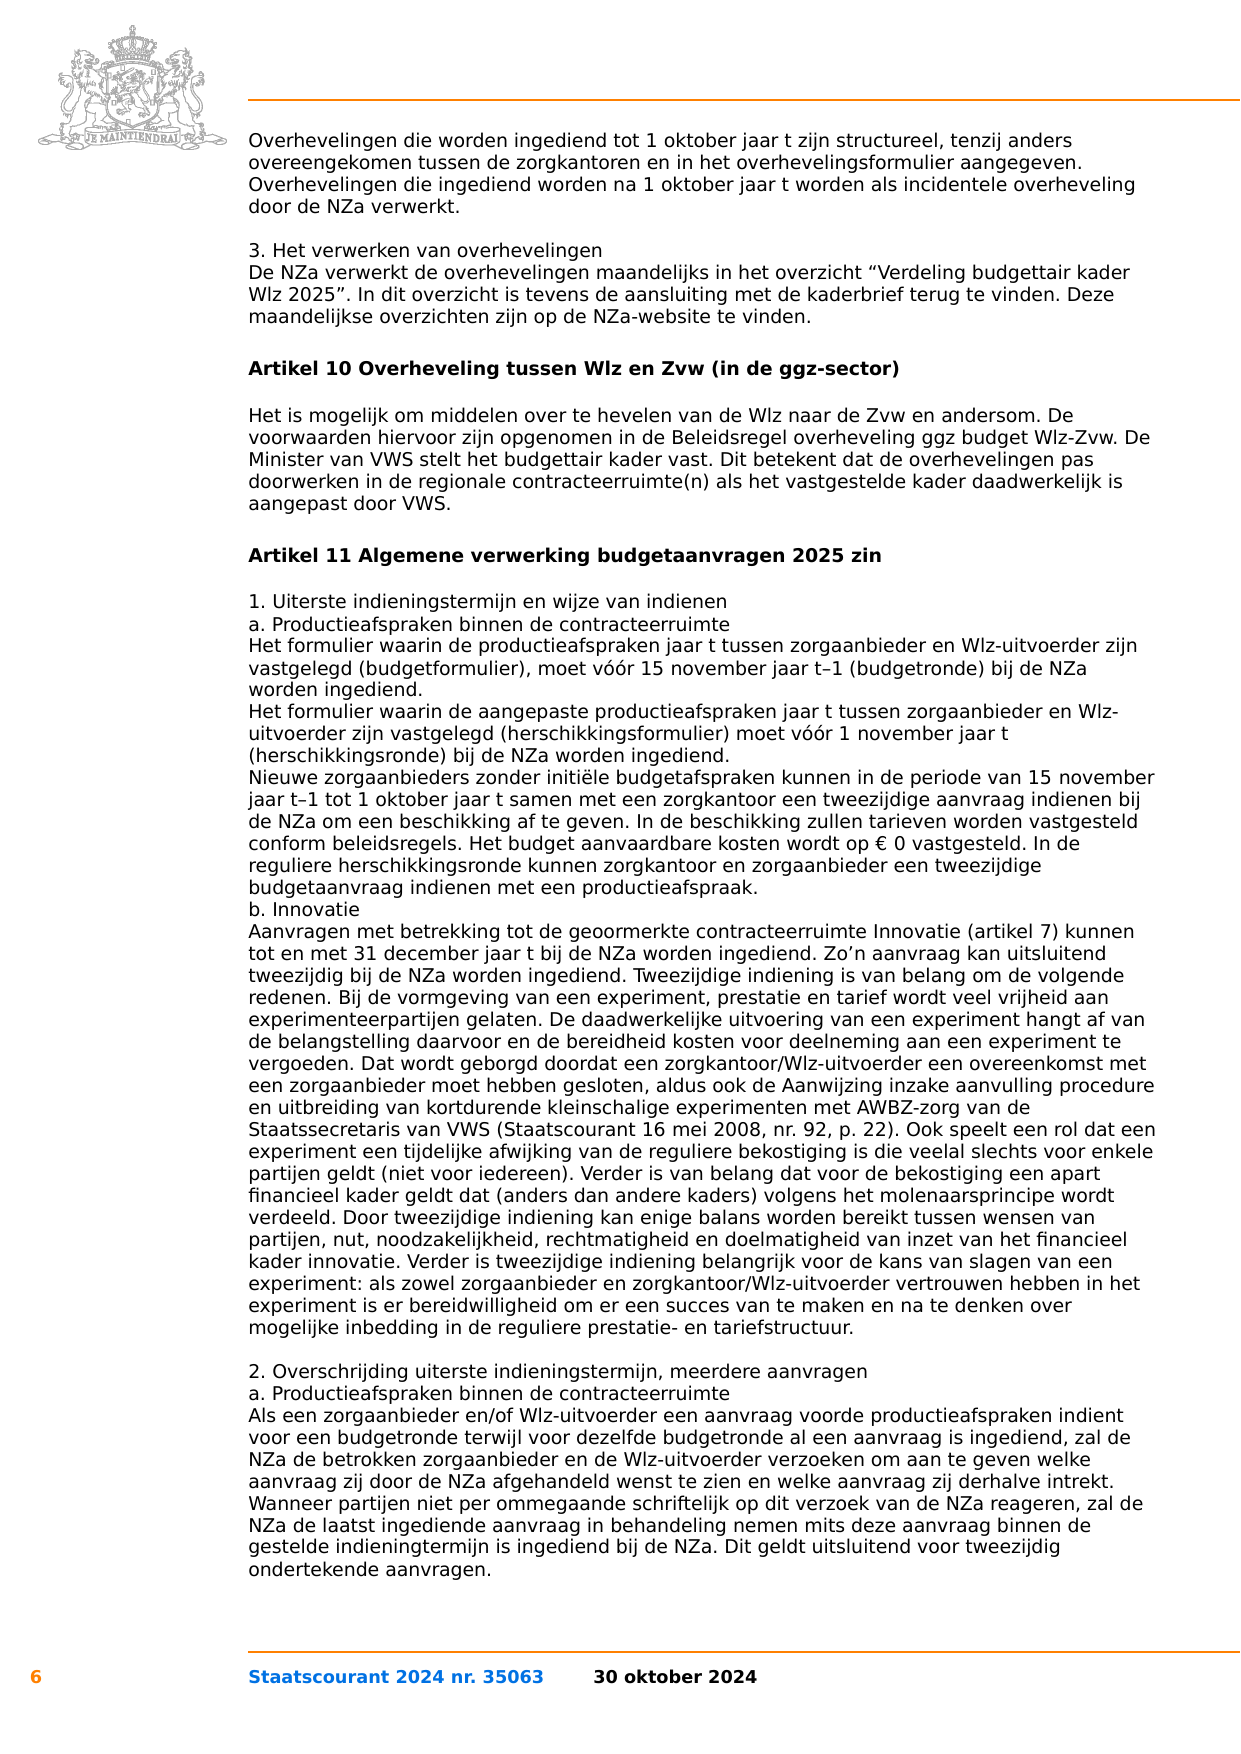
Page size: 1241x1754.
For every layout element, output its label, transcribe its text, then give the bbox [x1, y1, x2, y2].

subtitle Artikel 11 Algemene verwerking budgetaanvragen 2025 zin [248, 544, 1163, 566]
text Het formulier waarin de aangepaste productieafspraken jaar t tussen zorgaanbieder en Wlz-uitvoerder zijn vastgelegd (herschikkingsformulier) moet vóór 1 november jaar t (herschikkingsronde) bij de NZa worden ingediend. [248, 701, 1163, 767]
text b. Innovatie [248, 899, 1163, 921]
text De NZa verwerkt de overhevelingen maandelijks in het overzicht “Verdeling budgettair kader Wlz 2025”. In dit overzicht is tevens de aansluiting met de kaderbrief terug te vinden. Deze maandelijkse overzichten zijn op de NZa-website te vinden. [248, 262, 1163, 328]
text Overhevelingen die ingediend worden na 1 oktober jaar t worden als incidentele overheveling door de NZa verwerkt. [248, 174, 1163, 218]
text Het formulier waarin de productieafspraken jaar t tussen zorgaanbieder en Wlz-uitvoerder zijn vastgelegd (budgetformulier), moet vóór 15 november jaar t–1 (budgetronde) bij de NZa worden ingediend. [248, 635, 1163, 701]
text a. Productieafspraken binnen de contracteerruimte [248, 1383, 1163, 1404]
picture [38, 25, 227, 150]
text 3. Het verwerken van overhevelingen [248, 240, 1163, 262]
text Overhevelingen die worden ingediend tot 1 oktober jaar t zijn structureel, tenzij anders overeengekomen tussen de zorgkantoren en in het overhevelingsformulier aangegeven. [248, 130, 1163, 174]
subtitle Artikel 10 Overheveling tussen Wlz en Zvw (in de ggz-sector) [248, 358, 1163, 379]
text Nieuwe zorgaanbieders zonder initiële budgetafspraken kunnen in de periode van 15 november jaar t–1 tot 1 oktober jaar t samen met een zorgkantoor een tweezijdige aanvraag indienen bij de NZa om een beschikking af te geven. In de beschikking zullen tarieven worden vastgesteld conform beleidsregels. Het budget aanvaardbare kosten wordt op € 0 vastgesteld. In de reguliere herschikkingsronde kunnen zorgkantoor en zorgaanbieder een tweezijdige budgetaanvraag indienen met een productieafspraak. [248, 767, 1163, 899]
text Het is mogelijk om middelen over te hevelen van de Wlz naar de Zvw en andersom. De voorwaarden hiervoor zijn opgenomen in de Beleidsregel overheveling ggz budget Wlz-Zvw. De Minister van VWS stelt het budgettair kader vast. Dit betekent dat de overhevelingen pas doorwerken in de regionale contracteerruimte(n) als het vastgestelde kader daadwerkelijk is aangepast door VWS. [248, 404, 1163, 514]
text a. Productieafspraken binnen de contracteerruimte [248, 613, 1163, 635]
text Aanvragen met betrekking tot de geoormerkte contracteerruimte Innovatie (artikel 7) kunnen tot en met 31 december jaar t bij de NZa worden ingediend. Zo’n aanvraag kan uitsluitend tweezijdig bij de NZa worden ingediend. Tweezijdige indiening is van belang om de volgende redenen. Bij de vormgeving van een experiment, prestatie en tarief wordt veel vrijheid aan experimenteerpartijen gelaten. De daadwerkelijke uitvoering van een experiment hangt af van de belangstelling daarvoor en de bereidheid kosten voor deelneming aan een experiment te vergoeden. Dat wordt geborgd doordat een zorgkantoor/Wlz-uitvoerder een overeenkomst met een zorgaanbieder moet hebben gesloten, aldus ook de Aanwijzing inzake aanvulling procedure en uitbreiding van kortdurende kleinschalige experimenten met AWBZ-zorg van de Staatssecretaris van VWS (Staatscourant 16 mei 2008, nr. 92, p. 22). Ook speelt een rol dat een experiment een tijdelijke afwijking van de reguliere bekostiging is die veelal slechts voor enkele partijen geldt (niet voor iedereen). Verder is van belang dat voor de bekostiging een apart financieel kader geldt dat (anders dan andere kaders) volgens het molenaarsprincipe wordt verdeeld. Door tweezijdige indiening kan enige balans worden bereikt tussen wensen van partijen, nut, noodzakelijkheid, rechtmatigheid en doelmatigheid van inzet van het financieel kader innovatie. Verder is tweezijdige indiening belangrijk voor de kans van slagen van een experiment: als zowel zorgaanbieder en zorgkantoor/Wlz-uitvoerder vertrouwen hebben in het experiment is er bereidwilligheid om er een succes van te maken en na te denken over mogelijke inbedding in de reguliere prestatie- en tariefstructuur. [248, 921, 1163, 1339]
text 1. Uiterste indieningstermijn en wijze van indienen [248, 591, 1163, 613]
text Als een zorgaanbieder en/of Wlz-uitvoerder een aanvraag voorde productieafspraken indient voor een budgetronde terwijl voor dezelfde budgetronde al een aanvraag is ingediend, zal de NZa de betrokken zorgaanbieder en de Wlz-uitvoerder verzoeken om aan te geven welke aanvraag zij door de NZa afgehandeld wenst te zien en welke aanvraag zij derhalve intrekt. Wanneer partijen niet per ommegaande schriftelijk op dit verzoek van de NZa reageren, zal de NZa de laatst ingediende aanvraag in behandeling nemen mits deze aanvraag binnen de gestelde indieningtermijn is ingediend bij de NZa. Dit geldt uitsluitend voor tweezijdig ondertekende aanvragen. [248, 1404, 1163, 1580]
text 2. Overschrijding uiterste indieningstermijn, meerdere aanvragen [248, 1361, 1163, 1383]
